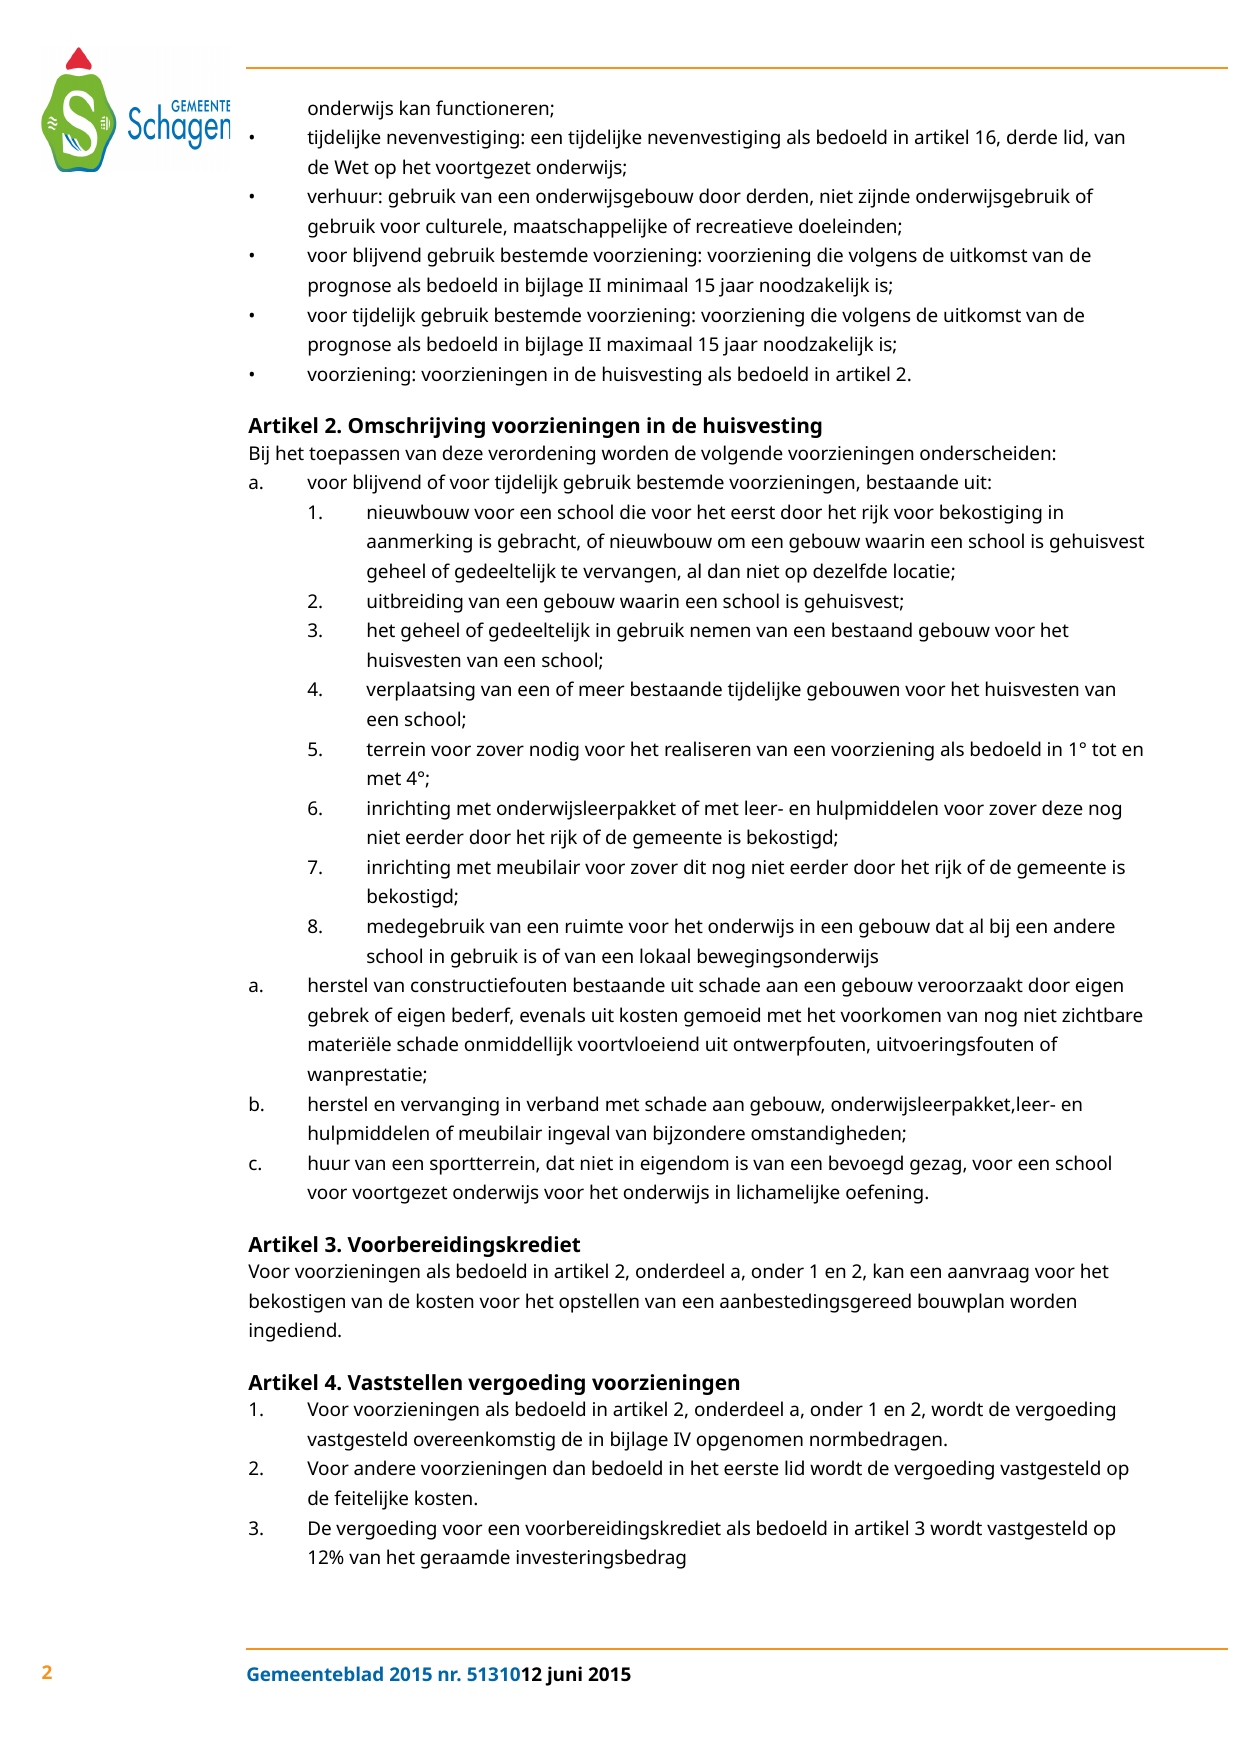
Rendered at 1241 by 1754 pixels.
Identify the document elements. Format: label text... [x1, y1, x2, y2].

text Artikel 3. Voorbereidingskrediet [248, 1230, 1152, 1258]
list inrichting met onderwijsleerpakket of met leer- en hulpmiddelen voor zover deze nog niet eerder door het rijk of de gemeente is bekostigd; [307, 795, 1152, 850]
list voor blijvend gebruik bestemde voorziening: voorziening die volgens de uitkomst van de prognose als bedoeld in bijlage II minimaal 15 jaar noodzakelijk is; [248, 243, 1152, 298]
list Voor voorzieningen als bedoeld in artikel 2, onderdeel a, onder 1 en 2, wordt de vergoeding vastgesteld overeenkomstig de in bijlage IV opgenomen normbedragen. [248, 1396, 1152, 1452]
list voor blijvend of voor tijdelijk gebruik bestemde voorzieningen, bestaande uit: [248, 469, 1152, 495]
list nieuwbouw voor een school die voor het eerst door het rijk voor bekostiging in aanmerking is gebracht, of nieuwbouw om een gebouw waarin een school is gehuisvest geheel of gedeeltelijk te vervangen, al dan niet op dezelfde locatie; [307, 499, 1152, 584]
text Artikel 4. Vaststellen vergoeding voorzieningen [248, 1368, 1152, 1396]
list onderwijs kan functioneren; [248, 95, 1152, 121]
list terrein voor zover nodig voor het realiseren van een voorziening als bedoeld in 1° tot en met 4°; [307, 736, 1152, 791]
text Bij het toepassen van deze verordening worden de volgende voorzieningen onderscheiden: [248, 440, 1152, 466]
list voorziening: voorzieningen in de huisvesting als bedoeld in artikel 2. [248, 361, 1152, 387]
text Voor voorzieningen als bedoeld in artikel 2, onderdeel a, onder 1 en 2, kan een aanvraag voor het bekostigen van de kosten voor het opstellen van een aanbestedingsgereed bouwplan worden ingediend. [248, 1258, 1152, 1343]
list huur van een sportterrein, dat niet in eigendom is van een bevoegd gezag, voor een school voor voortgezet onderwijs voor het onderwijs in lichamelijke oefening. [248, 1150, 1152, 1205]
list verplaatsing van een of meer bestaande tijdelijke gebouwen voor het huisvesten van een school; [307, 677, 1152, 732]
list Voor andere voorzieningen dan bedoeld in het eerste lid wordt de vergoeding vastgesteld op de feitelijke kosten. [248, 1456, 1152, 1511]
list uitbreiding van een gebouw waarin een school is gehuisvest; [307, 588, 1152, 613]
list tijdelijke nevenvestiging: een tijdelijke nevenvestiging als bedoeld in artikel 16, derde lid, van de Wet op het voortgezet onderwijs; [248, 124, 1152, 180]
list medegebruik van een ruimte voor het onderwijs in een gebouw dat al bij een andere school in gebruik is of van een lokaal bewegingsonderwijs [307, 913, 1152, 968]
list herstel en vervanging in verband met schade aan gebouw, onderwijsleerpakket,leer- en hulpmiddelen of meubilair ingeval van bijzondere omstandigheden; [248, 1091, 1152, 1146]
list herstel van constructiefouten bestaande uit schade aan een gebouw veroorzaakt door eigen gebrek of eigen bederf, evenals uit kosten gemoeid met het voorkomen van nog niet zichtbare materiële schade onmiddellijk voortvloeiend uit ontwerpfouten, uitvoeringsfouten of wanprestatie; [248, 972, 1152, 1087]
text Artikel 2. Omschrijving voorzieningen in de huisvesting [248, 411, 1152, 440]
list verhuur: gebruik van een onderwijsgebouw door derden, niet zijnde onderwijsgebruik of gebruik voor culturele, maatschappelijke of recreatieve doeleinden; [248, 183, 1152, 239]
picture [41, 47, 231, 172]
list voor tijdelijk gebruik bestemde voorziening: voorziening die volgens de uitkomst van de prognose als bedoeld in bijlage II maximaal 15 jaar noodzakelijk is; [248, 302, 1152, 357]
list inrichting met meubilair voor zover dit nog niet eerder door het rijk of de gemeente is bekostigd; [307, 854, 1152, 909]
list De vergoeding voor een voorbereidingskrediet als bedoeld in artikel 3 wordt vastgesteld op 12% van het geraamde investeringsbedrag [248, 1515, 1152, 1570]
list het geheel of gedeeltelijk in gebruik nemen van een bestaand gebouw voor het huisvesten van een school; [307, 617, 1152, 673]
